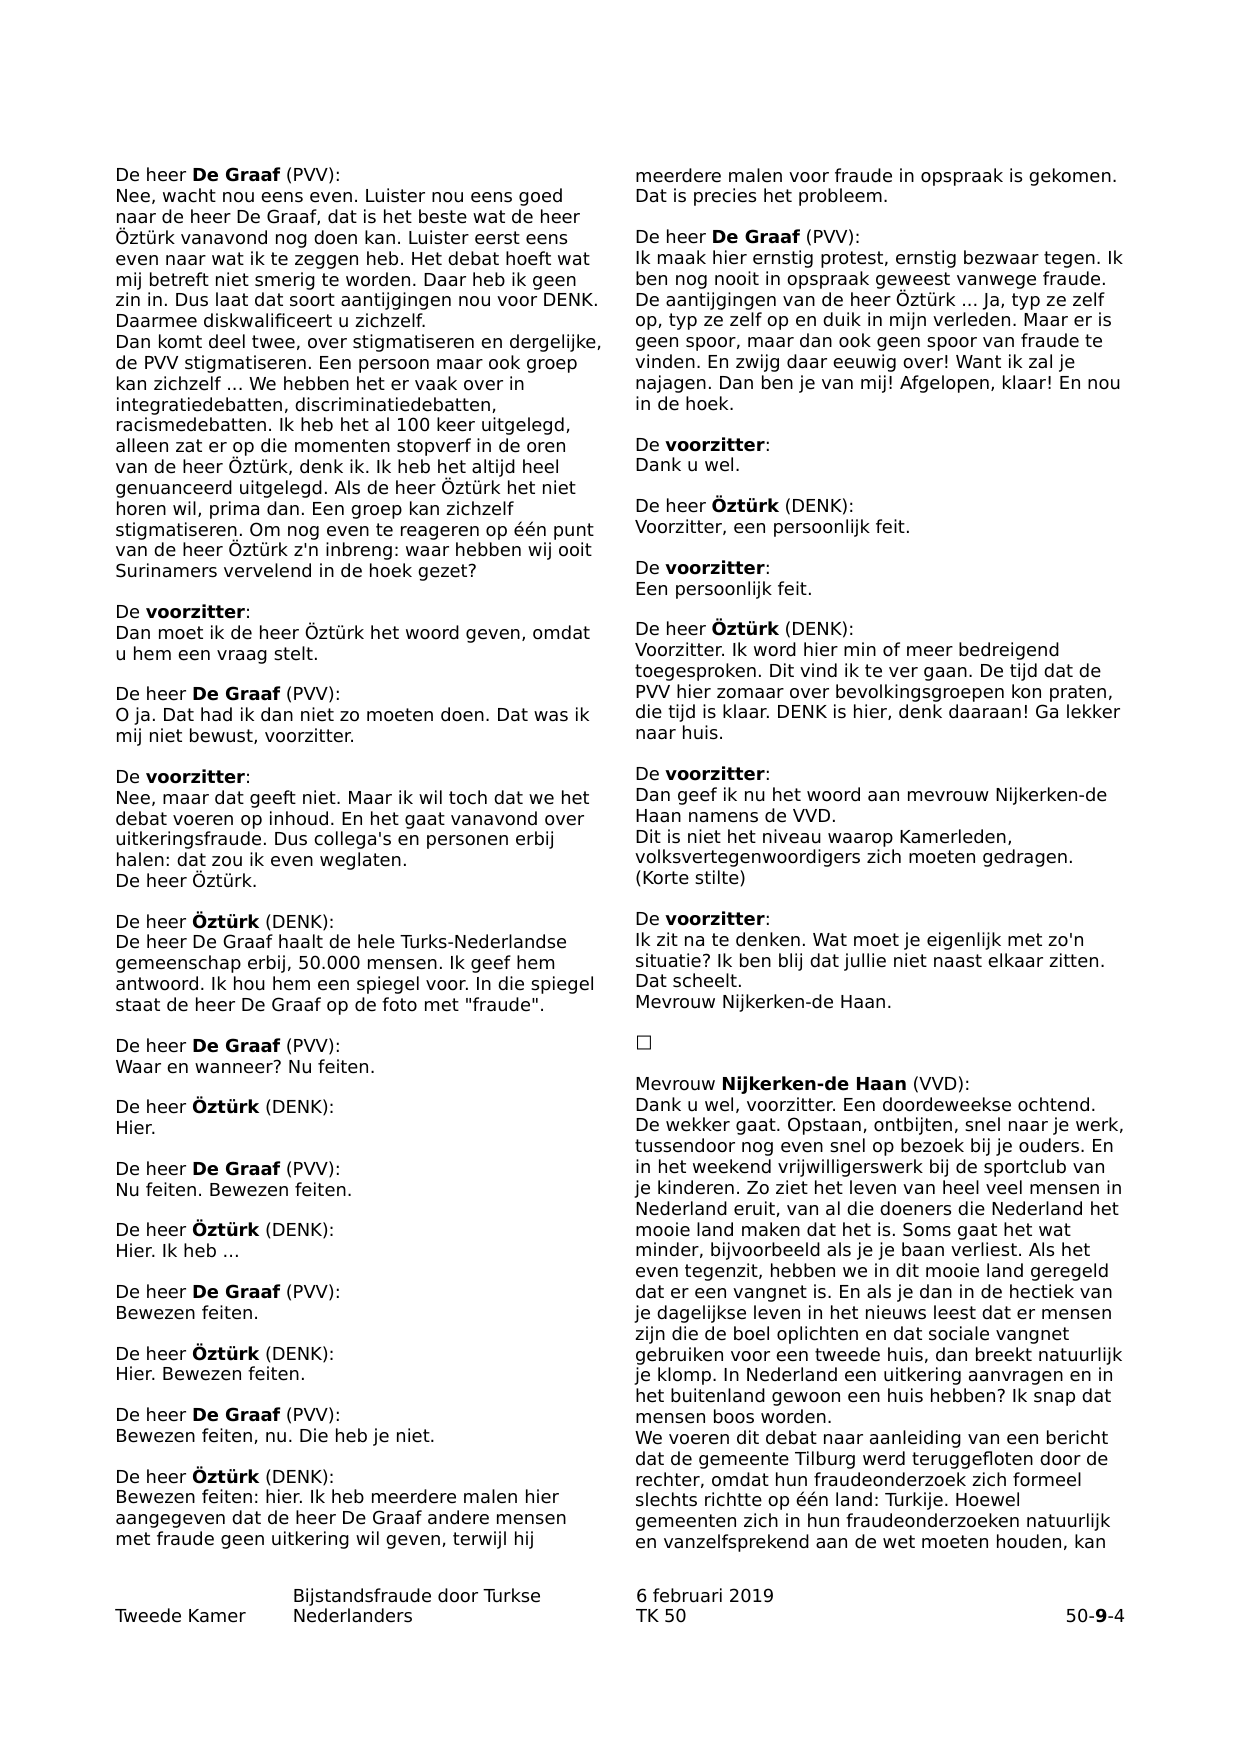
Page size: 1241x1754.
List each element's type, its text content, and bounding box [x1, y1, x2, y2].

text (Korte stilte) [635, 868, 1125, 889]
text De heer De Graaf (PVV): [115, 1282, 605, 1303]
text De heer De Graaf (PVV): [115, 165, 605, 186]
text De voorzitter: [635, 764, 1125, 785]
text Ik zit na te denken. Wat moet je eigenlijk met zo'n situatie? Ik ben blij dat jullie niet naast elkaar zitten. Dat scheelt. [635, 929, 1125, 992]
text Bewezen feiten: hier. Ik heb meerdere malen hier aangegeven dat de heer De Graaf andere mensen met fraude geen uitkering wil geven, terwijl hij [115, 1487, 605, 1550]
text De heer Öztürk (DENK): [115, 1343, 605, 1364]
text De heer Öztürk (DENK): [635, 496, 1125, 517]
text De voorzitter: [115, 767, 605, 787]
text meerdere malen voor fraude in opspraak is gekomen. Dat is precies het probleem. [635, 165, 1125, 207]
text Een persoonlijk feit. [635, 578, 1125, 599]
text De voorzitter: [635, 557, 1125, 578]
text De heer De Graaf (PVV): [115, 684, 605, 705]
text De heer Öztürk (DENK): [115, 1467, 605, 1487]
text Hier. Ik heb ... [115, 1241, 605, 1262]
text We voeren dit debat naar aanleiding van een bericht dat de gemeente Tilburg werd teruggefloten door de rechter, omdat hun fraudeonderzoek zich formeel slechts richtte op één land: Turkije. Hoewel gemeenten zich in hun fraudeonderzoeken natuurlijk en vanzelfsprekend aan de wet moeten houden, kan [635, 1428, 1125, 1553]
text Dan komt deel twee, over stigmatiseren en dergelijke, de PVV stigmatiseren. Een persoon maar ook groep kan zichzelf ... We hebben het er vaak over in integratiedebatten, discriminatiedebatten, racismedebatten. Ik heb het al 100 keer uitgelegd, alleen zat er op die momenten stopverf in de oren van de heer Öztürk, denk ik. Ik heb het altijd heel genuanceerd uitgelegd. Als de heer Öztürk het niet horen wil, prima dan. Een groep kan zichzelf stigmatiseren. Om nog even te reageren op één punt van de heer Öztürk z'n inbreng: waar hebben wij ooit Surinamers vervelend in de hoek gezet? [115, 332, 605, 582]
text Bewezen feiten, nu. Die heb je niet. [115, 1426, 605, 1447]
text Dank u wel. [635, 455, 1125, 476]
text De heer De Graaf (PVV): [115, 1405, 605, 1426]
text De voorzitter: [115, 602, 605, 623]
text De voorzitter: [635, 909, 1125, 929]
text De heer De Graaf (PVV): [635, 227, 1125, 248]
text Mevrouw Nijkerken-de Haan (VVD): [635, 1074, 1125, 1094]
text Waar en wanneer? Nu feiten. [115, 1056, 605, 1077]
text Nee, maar dat geeft niet. Maar ik wil toch dat we het debat voeren op inhoud. En het gaat vanavond over uitkeringsfraude. Dus collega's en personen erbij halen: dat zou ik even weglaten. [115, 787, 605, 871]
text Voorzitter. Ik word hier min of meer bedreigend toegesproken. Dit vind ik te ver gaan. De tijd dat de PVV hier zomaar over bevolkingsgroepen kon praten, die tijd is klaar. DENK is hier, denk daaraan! Ga lekker naar huis. [635, 640, 1125, 744]
text De heer De Graaf (PVV): [115, 1159, 605, 1179]
text Voorzitter, een persoonlijk feit. [635, 517, 1125, 537]
text Dan geef ik nu het woord aan mevrouw Nijkerken-de Haan namens de VVD. [635, 785, 1125, 826]
text De heer Öztürk (DENK): [115, 1097, 605, 1118]
text Mevrouw Nijkerken-de Haan. [635, 992, 1125, 1013]
text De heer De Graaf (PVV): [115, 1036, 605, 1056]
text Bewezen feiten. [115, 1303, 605, 1323]
text O ja. Dat had ik dan niet zo moeten doen. Dat was ik mij niet bewust, voorzitter. [115, 705, 605, 747]
text Nu feiten. Bewezen feiten. [115, 1179, 605, 1200]
text Ik maak hier ernstig protest, ernstig bezwaar tegen. Ik ben nog nooit in opspraak geweest vanwege fraude. De aantijgingen van de heer Öztürk ... Ja, typ ze zelf op, typ ze zelf op en duik in mijn verleden. Maar er is geen spoor, maar dan ook geen spoor van fraude te vinden. En zwijg daar eeuwig over! Want ik zal je najagen. Dan ben je van mij! Afgelopen, klaar! En nou in de hoek. [635, 248, 1125, 414]
text De heer De Graaf haalt de hele Turks-Nederlandse gemeenschap erbij, 50.000 mensen. Ik geef hem antwoord. Ik hou hem een spiegel voor. In die spiegel staat de heer De Graaf op de foto met "fraude". [115, 932, 605, 1016]
text Hier. [115, 1118, 605, 1139]
text ⬜ [635, 1033, 1125, 1054]
text Dit is niet het niveau waarop Kamerleden, volksvertegenwoordigers zich moeten gedragen. [635, 826, 1125, 868]
text Dank u wel, voorzitter. Een doordeweekse ochtend. De wekker gaat. Opstaan, ontbijten, snel naar je werk, tussendoor nog even snel op bezoek bij je ouders. En in het weekend vrijwilligerswerk bij de sportclub van je kinderen. Zo ziet het leven van heel veel mensen in Nederland eruit, van al die doeners die Nederland het mooie land maken dat het is. Soms gaat het wat minder, bijvoorbeeld als je je baan verliest. Als het even tegenzit, hebben we in dit mooie land geregeld dat er een vangnet is. En als je dan in de hectiek van je dagelijkse leven in het nieuws leest dat er mensen zijn die de boel oplichten en dat sociale vangnet gebruiken voor een tweede huis, dan breekt natuurlijk je klomp. In Nederland een uitkering aanvragen en in het buitenland gewoon een huis hebben? Ik snap dat mensen boos worden. [635, 1094, 1125, 1428]
text De heer Öztürk (DENK): [115, 912, 605, 932]
text De heer Öztürk. [115, 871, 605, 892]
text De heer Öztürk (DENK): [115, 1220, 605, 1241]
text De voorzitter: [635, 434, 1125, 455]
text De heer Öztürk (DENK): [635, 619, 1125, 640]
text Dan moet ik de heer Öztürk het woord geven, omdat u hem een vraag stelt. [115, 623, 605, 664]
text Nee, wacht nou eens even. Luister nou eens goed naar de heer De Graaf, dat is het beste wat de heer Öztürk vanavond nog doen kan. Luister eerst eens even naar wat ik te zeggen heb. Het debat hoeft wat mij betreft niet smerig te worden. Daar heb ik geen zin in. Dus laat dat soort aantijgingen nou voor DENK. Daarmee diskwalificeert u zichzelf. [115, 186, 605, 332]
text Hier. Bewezen feiten. [115, 1364, 605, 1385]
